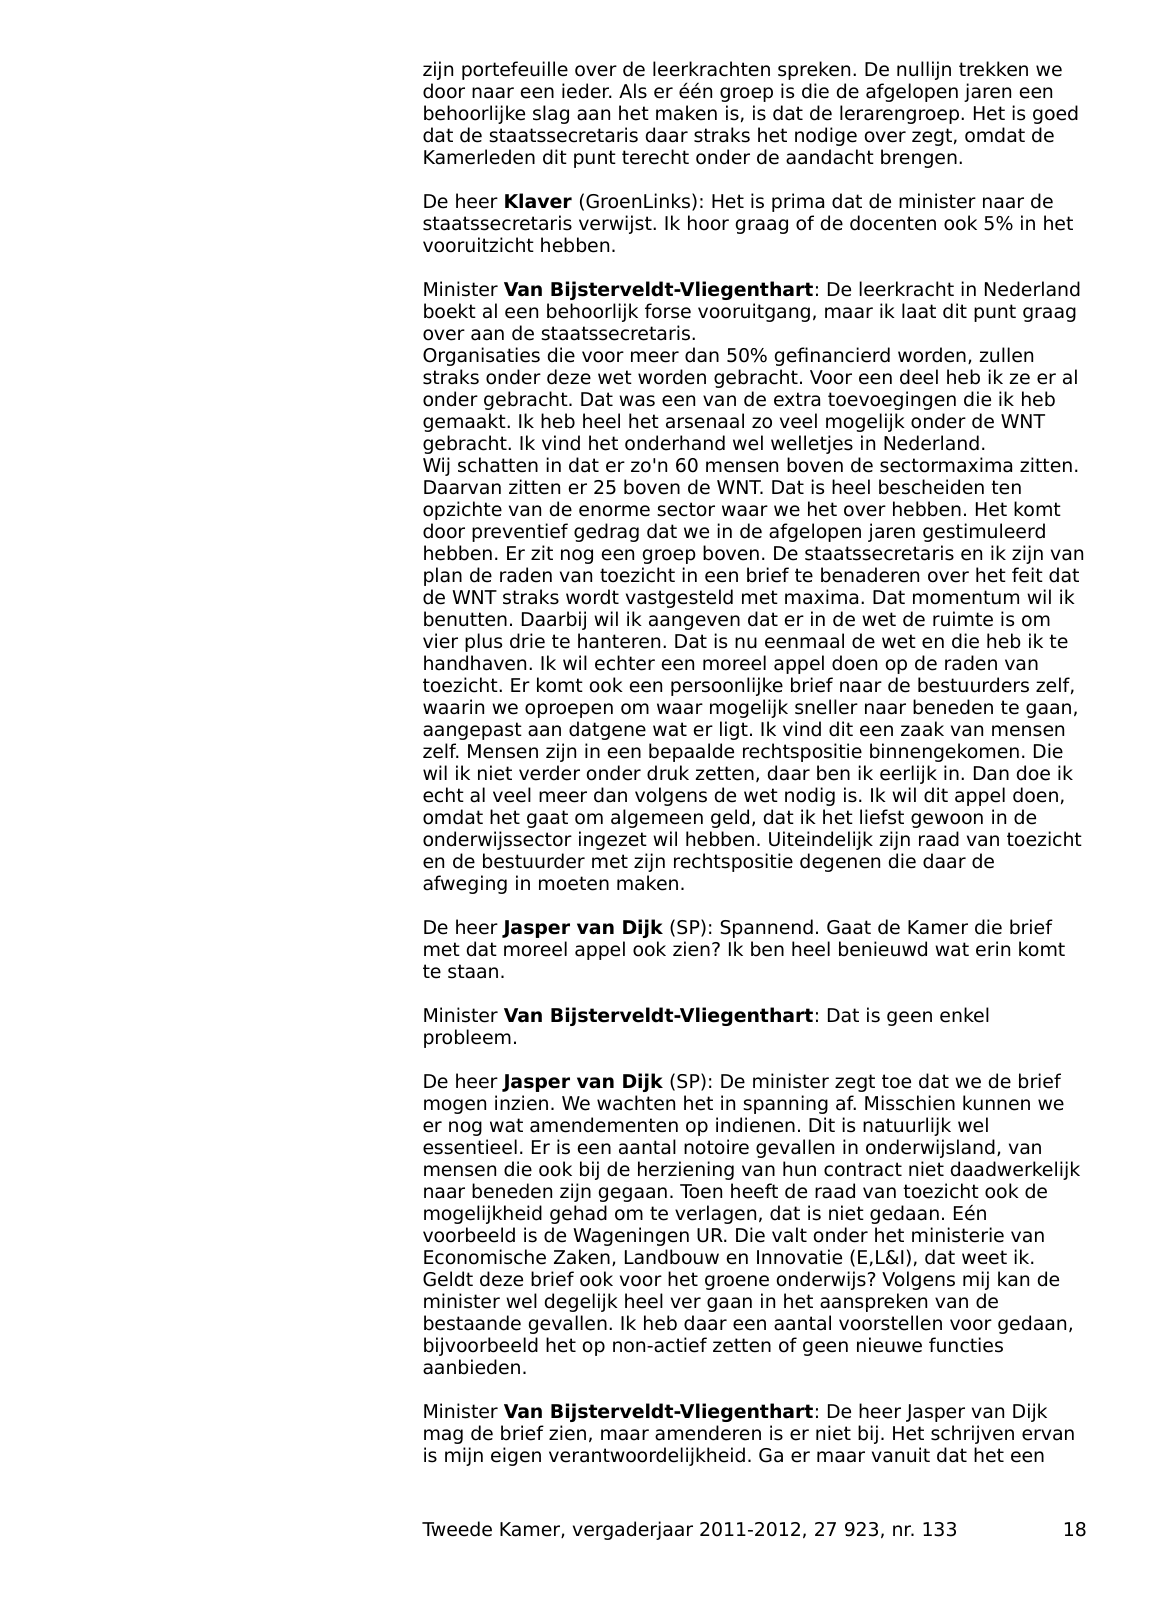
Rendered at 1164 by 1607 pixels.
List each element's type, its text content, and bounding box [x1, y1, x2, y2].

text De heer Jasper van Dijk (SP): Spannend. Gaat de Kamer die brief met dat moreel appel ook zien? Ik ben heel benieuwd wat erin komt te staan. [422, 917, 1087, 983]
text De heer Jasper van Dijk (SP): De minister zegt toe dat we de brief mogen inzien. We wachten het in spanning af. Misschien kunnen we er nog wat amendementen op indienen. Dit is natuurlijk wel essentieel. Er is een aantal notoire gevallen in onderwijsland, van mensen die ook bij de herziening van hun contract niet daadwerkelijk naar beneden zijn gegaan. Toen heeft de raad van toezicht ook de mogelijkheid gehad om te verlagen, dat is niet gedaan. Eén voorbeeld is de Wageningen UR. Die valt onder het ministerie van Economische Zaken, Landbouw en Innovatie (E,L&I), dat weet ik. Geldt deze brief ook voor het groene onderwijs? Volgens mij kan de minister wel degelijk heel ver gaan in het aanspreken van de bestaande gevallen. Ik heb daar een aantal voorstellen voor gedaan, bijvoorbeeld het op non-actief zetten of geen nieuwe functies aanbieden. [422, 1071, 1087, 1379]
text De heer Klaver (GroenLinks): Het is prima dat de minister naar de staatssecretaris verwijst. Ik hoor graag of de docenten ook 5% in het vooruitzicht hebben. [422, 191, 1087, 257]
text zijn portefeuille over de leerkrachten spreken. De nullijn trekken we door naar een ieder. Als er één groep is die de afgelopen jaren een behoorlijke slag aan het maken is, is dat de lerarengroep. Het is goed dat de staatssecretaris daar straks het nodige over zegt, omdat de Kamerleden dit punt terecht onder de aandacht brengen. [422, 59, 1087, 169]
text Wij schatten in dat er zo'n 60 mensen boven de sectormaxima zitten. Daarvan zitten er 25 boven de WNT. Dat is heel bescheiden ten opzichte van de enorme sector waar we het over hebben. Het komt door preventief gedrag dat we in de afgelopen jaren gestimuleerd hebben. Er zit nog een groep boven. De staatssecretaris en ik zijn van plan de raden van toezicht in een brief te benaderen over het feit dat de WNT straks wordt vastgesteld met maxima. Dat momentum wil ik benutten. Daarbij wil ik aangeven dat er in de wet de ruimte is om vier plus drie te hanteren. Dat is nu eenmaal de wet en die heb ik te handhaven. Ik wil echter een moreel appel doen op de raden van toezicht. Er komt ook een persoonlijke brief naar de bestuurders zelf, waarin we oproepen om waar mogelijk sneller naar beneden te gaan, aangepast aan datgene wat er ligt. Ik vind dit een zaak van mensen zelf. Mensen zijn in een bepaalde rechtspositie binnengekomen. Die wil ik niet verder onder druk zetten, daar ben ik eerlijk in. Dan doe ik echt al veel meer dan volgens de wet nodig is. Ik wil dit appel doen, omdat het gaat om algemeen geld, dat ik het liefst gewoon in de onderwijssector ingezet wil hebben. Uiteindelijk zijn raad van toezicht en de bestuurder met zijn rechtspositie degenen die daar de afweging in moeten maken. [422, 455, 1087, 895]
text Minister Van Bijsterveldt-Vliegenthart: Dat is geen enkel probleem. [422, 1005, 1087, 1049]
text Organisaties die voor meer dan 50% gefinancierd worden, zullen straks onder deze wet worden gebracht. Voor een deel heb ik ze er al onder gebracht. Dat was een van de extra toevoegingen die ik heb gemaakt. Ik heb heel het arsenaal zo veel mogelijk onder de WNT gebracht. Ik vind het onderhand wel welletjes in Nederland. [422, 345, 1087, 455]
text Minister Van Bijsterveldt-Vliegenthart: De leerkracht in Nederland boekt al een behoorlijk forse vooruitgang, maar ik laat dit punt graag over aan de staatssecretaris. [422, 279, 1087, 345]
text Minister Van Bijsterveldt-Vliegenthart: De heer Jasper van Dijk mag de brief zien, maar amenderen is er niet bij. Het schrijven ervan is mijn eigen verantwoordelijkheid. Ga er maar vanuit dat het een [422, 1401, 1087, 1467]
